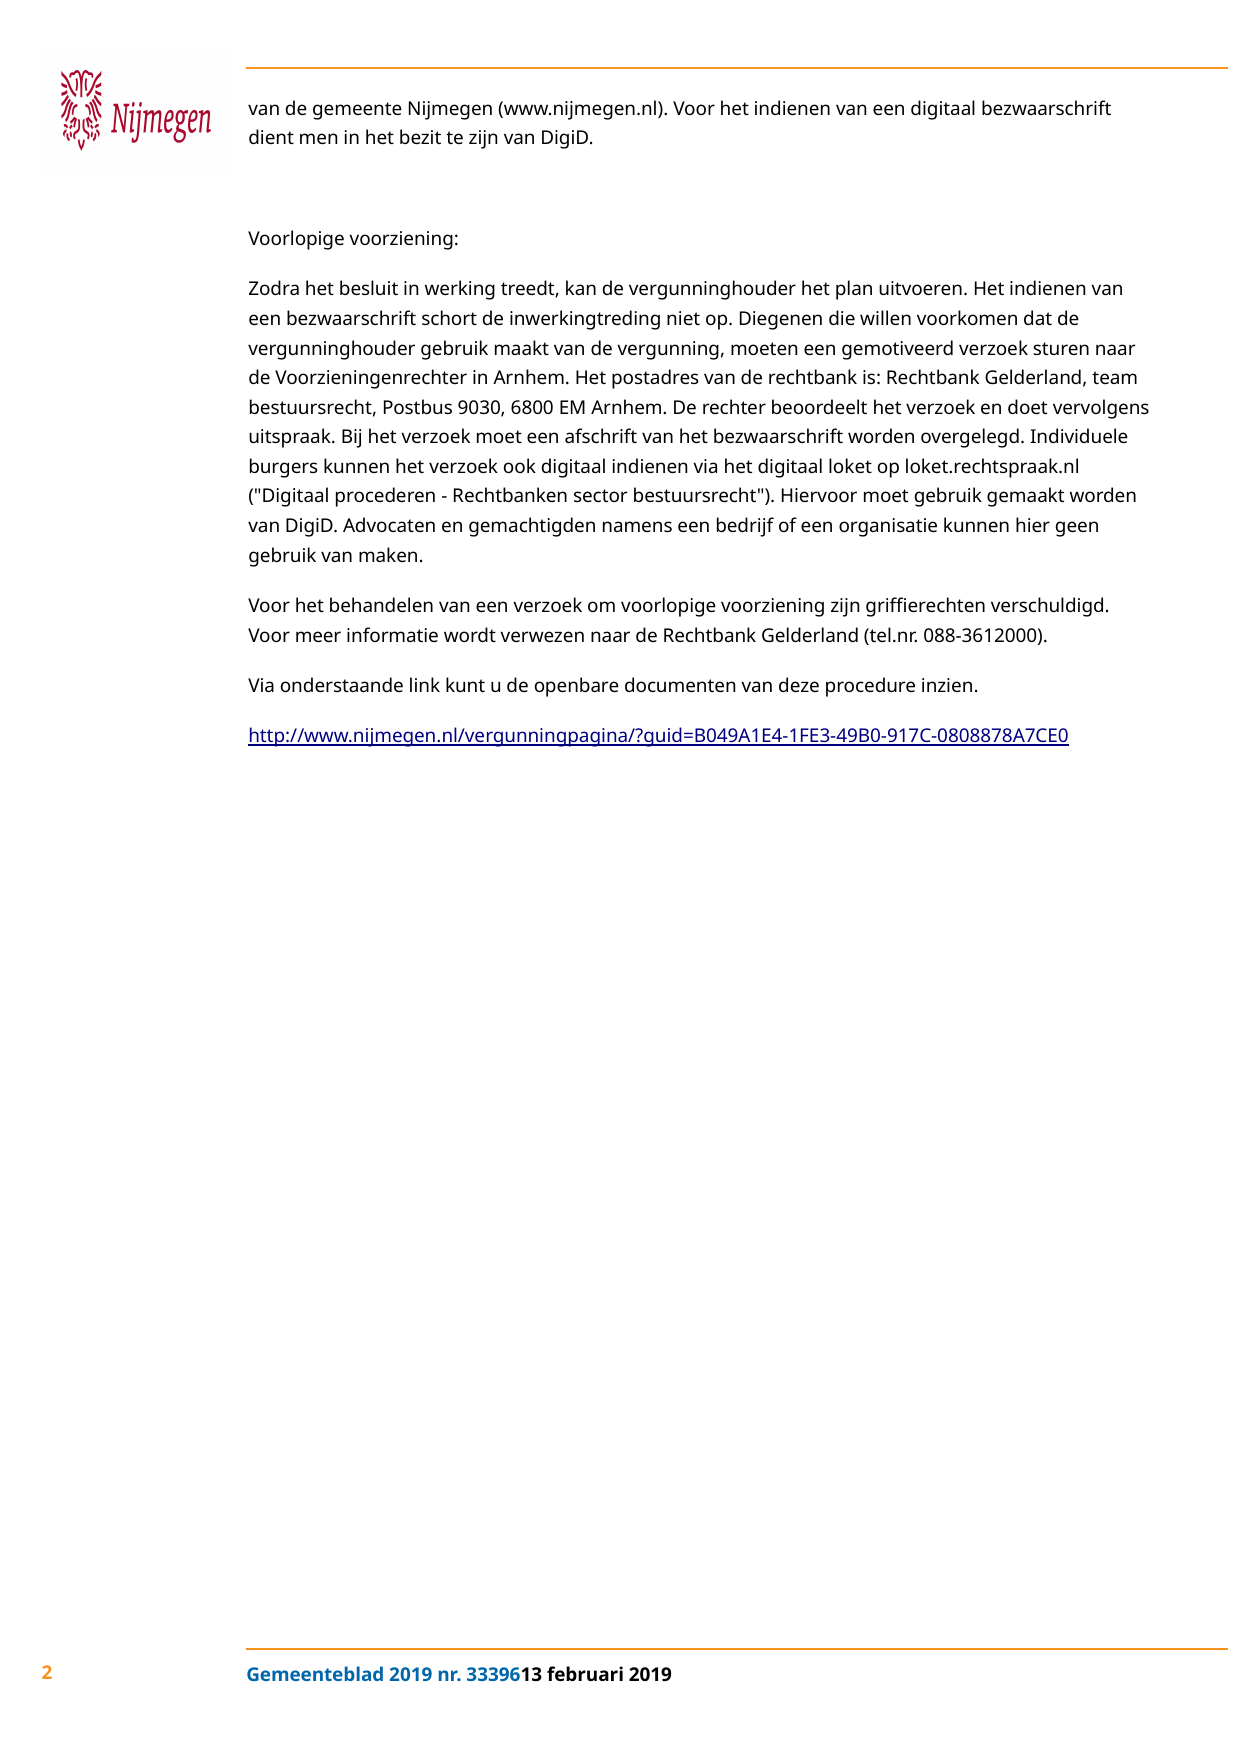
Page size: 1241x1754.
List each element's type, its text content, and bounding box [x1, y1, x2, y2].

text van de gemeente Nijmegen (www.nijmegen.nl). Voor het indienen van een digitaal bezwaarschrift dient men in het bezit te zijn van DigiD. [248, 95, 1152, 150]
text http://www.nijmegen.nl/vergunningpagina/?guid=B049A1E4-1FE3-49B0-917C-0808878A7CE0 [248, 723, 1152, 748]
picture [41, 47, 231, 172]
text Via onderstaande link kunt u de openbare documenten van deze procedure inzien. [248, 672, 1152, 698]
text Zodra het besluit in werking treedt, kan de vergunninghouder het plan uitvoeren. Het indienen van een bezwaarschrift schort de inwerkingtreding niet op. Diegenen die willen voorkomen dat de vergunninghouder gebruik maakt van de vergunning, moeten een gemotiveerd verzoek sturen naar de Voorzieningenrechter in Arnhem. Het postadres van de rechtbank is: Rechtbank Gelderland, team bestuursrecht, Postbus 9030, 6800 EM Arnhem. De rechter beoordeelt het verzoek en doet vervolgens uitspraak. Bij het verzoek moet een afschrift van het bezwaarschrift worden overgelegd. Individuele burgers kunnen het verzoek ook digitaal indienen via het digitaal loket op loket.rechtspraak.nl ("Digitaal procederen - Rechtbanken sector bestuursrecht"). Hiervoor moet gebruik gemaakt worden van DigiD. Advocaten en gemachtigden namens een bedrijf of een organisatie kunnen hier geen gebruik van maken. [248, 276, 1152, 568]
text Voorlopige voorziening: [248, 225, 1152, 251]
text Voor het behandelen van een verzoek om voorlopige voorziening zijn griffierechten verschuldigd. Voor meer informatie wordt verwezen naar de Rechtbank Gelderland (tel.nr. 088-3612000). [248, 592, 1152, 648]
